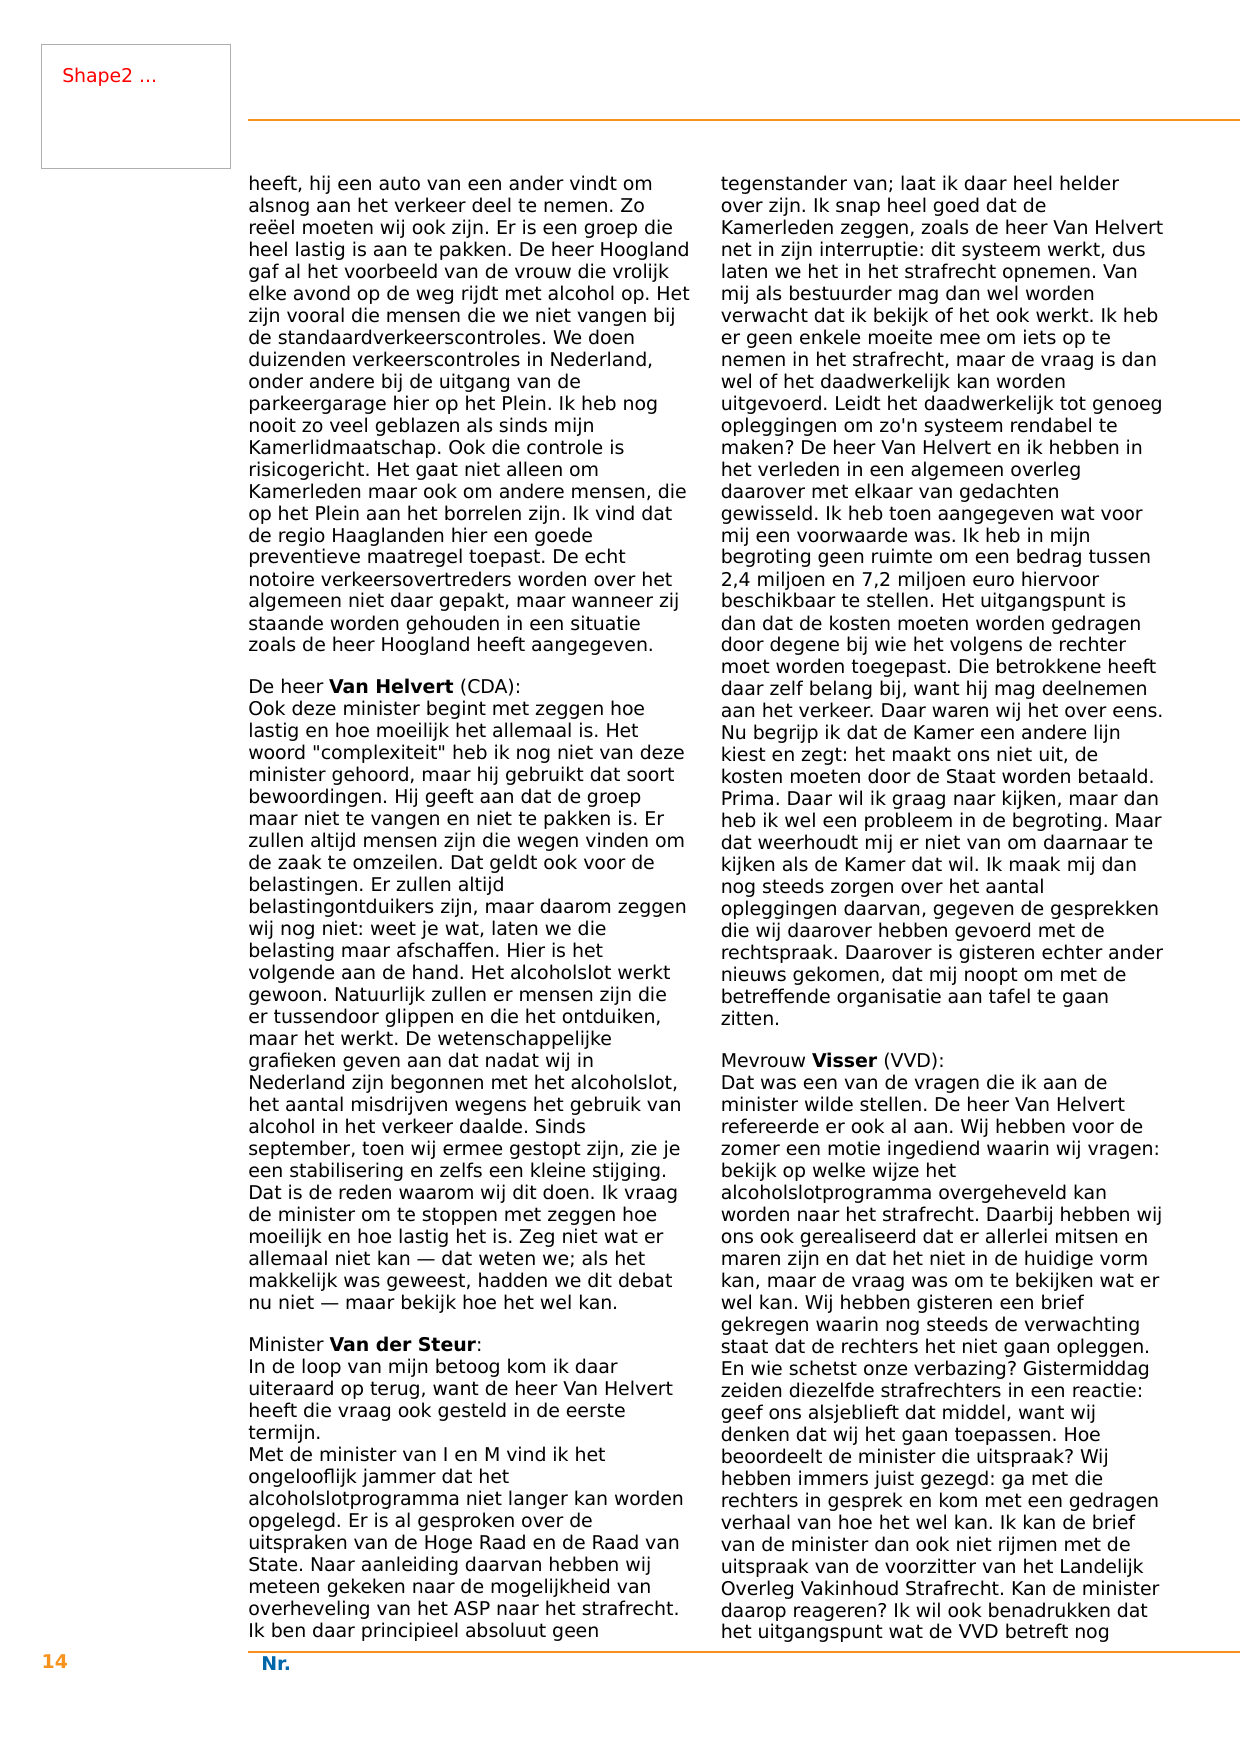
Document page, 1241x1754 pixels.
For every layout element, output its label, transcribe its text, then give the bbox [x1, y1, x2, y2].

text tegenstander van; laat ik daar heel helder over zijn. Ik snap heel goed dat de Kamerleden zeggen, zoals de heer Van Helvert net in zijn interruptie: dit systeem werkt, dus laten we het in het strafrecht opnemen. Van mij als bestuurder mag dan wel worden verwacht dat ik bekijk of het ook werkt. Ik heb er geen enkele moeite mee om iets op te nemen in het strafrecht, maar de vraag is dan wel of het daadwerkelijk kan worden uitgevoerd. Leidt het daadwerkelijk tot genoeg opleggingen om zo'n systeem rendabel te maken? De heer Van Helvert en ik hebben in het verleden in een algemeen overleg daarover met elkaar van gedachten gewisseld. Ik heb toen aangegeven wat voor mij een voorwaarde was. Ik heb in mijn begroting geen ruimte om een bedrag tussen 2,4 miljoen en 7,2 miljoen euro hiervoor beschikbaar te stellen. Het uitgangspunt is dan dat de kosten moeten worden gedragen door degene bij wie het volgens de rechter moet worden toegepast. Die betrokkene heeft daar zelf belang bij, want hij mag deelnemen aan het verkeer. Daar waren wij het over eens. Nu begrijp ik dat de Kamer een andere lijn kiest en zegt: het maakt ons niet uit, de kosten moeten door de Staat worden betaald. Prima. Daar wil ik graag naar kijken, maar dan heb ik wel een probleem in de begroting. Maar dat weerhoudt mij er niet van om daarnaar te kijken als de Kamer dat wil. Ik maak mij dan nog steeds zorgen over het aantal opleggingen daarvan, gegeven de gesprekken die wij daarover hebben gevoerd met de rechtspraak. Daarover is gisteren echter ander nieuws gekomen, dat mij noopt om met de betreffende organisatie aan tafel te gaan zitten. [721, 173, 1163, 1030]
text Minister Van der Steur: [248, 1334, 691, 1356]
text Mevrouw Visser (VVD): [721, 1050, 1163, 1072]
text Met de minister van I en M vind ik het ongelooflijk jammer dat het alcoholslotprogramma niet langer kan worden opgelegd. Er is al gesproken over de uitspraken van de Hoge Raad en de Raad van State. Naar aanleiding daarvan hebben wij meteen gekeken naar de mogelijkheid van overheveling van het ASP naar het strafrecht. Ik ben daar principieel absoluut geen [248, 1444, 691, 1641]
text Ook deze minister begint met zeggen hoe lastig en hoe moeilijk het allemaal is. Het woord "complexiteit" heb ik nog niet van deze minister gehoord, maar hij gebruikt dat soort bewoordingen. Hij geeft aan dat de groep maar niet te vangen en niet te pakken is. Er zullen altijd mensen zijn die wegen vinden om de zaak te omzeilen. Dat geldt ook voor de belastingen. Er zullen altijd belastingontduikers zijn, maar daarom zeggen wij nog niet: weet je wat, laten we die belasting maar afschaffen. Hier is het volgende aan de hand. Het alcoholslot werkt gewoon. Natuurlijk zullen er mensen zijn die er tussendoor glippen en die het ontduiken, maar het werkt. De wetenschappelijke grafieken geven aan dat nadat wij in Nederland zijn begonnen met het alcoholslot, het aantal misdrijven wegens het gebruik van alcohol in het verkeer daalde. Sinds september, toen wij ermee gestopt zijn, zie je een stabilisering en zelfs een kleine stijging. Dat is de reden waarom wij dit doen. Ik vraag de minister om te stoppen met zeggen hoe moeilijk en hoe lastig het is. Zeg niet wat er allemaal niet kan — dat weten we; als het makkelijk was geweest, hadden we dit debat nu niet — maar bekijk hoe het wel kan. [248, 698, 691, 1314]
text In de loop van mijn betoog kom ik daar uiteraard op terug, want de heer Van Helvert heeft die vraag ook gesteld in de eerste termijn. [248, 1356, 691, 1444]
text Dat was een van de vragen die ik aan de minister wilde stellen. De heer Van Helvert refereerde er ook al aan. Wij hebben voor de zomer een motie ingediend waarin wij vragen: bekijk op welke wijze het alcoholslotprogramma overgeheveld kan worden naar het strafrecht. Daarbij hebben wij ons ook gerealiseerd dat er allerlei mitsen en maren zijn en dat het niet in de huidige vorm kan, maar de vraag was om te bekijken wat er wel kan. Wij hebben gisteren een brief gekregen waarin nog steeds de verwachting staat dat de rechters het niet gaan opleggen. En wie schetst onze verbazing? Gistermiddag zeiden diezelfde strafrechters in een reactie: geef ons alsjeblieft dat middel, want wij denken dat wij het gaan toepassen. Hoe beoordeelt de minister die uitspraak? Wij hebben immers juist gezegd: ga met die rechters in gesprek en kom met een gedragen verhaal van hoe het wel kan. Ik kan de brief van de minister dan ook niet rijmen met de uitspraak van de voorzitter van het Landelijk Overleg Vakinhoud Strafrecht. Kan de minister daarop reageren? Ik wil ook benadrukken dat het uitgangspunt wat de VVD betreft nog [721, 1072, 1163, 1643]
text De heer Van Helvert (CDA): [248, 676, 691, 698]
text heeft, hij een auto van een ander vindt om alsnog aan het verkeer deel te nemen. Zo reëel moeten wij ook zijn. Er is een groep die heel lastig is aan te pakken. De heer Hoogland gaf al het voorbeeld van de vrouw die vrolijk elke avond op de weg rijdt met alcohol op. Het zijn vooral die mensen die we niet vangen bij de standaardverkeerscontroles. We doen duizenden verkeerscontroles in Nederland, onder andere bij de uitgang van de parkeergarage hier op het Plein. Ik heb nog nooit zo veel geblazen als sinds mijn Kamerlidmaatschap. Ook die controle is risicogericht. Het gaat niet alleen om Kamerleden maar ook om andere mensen, die op het Plein aan het borrelen zijn. Ik vind dat de regio Haaglanden hier een goede preventieve maatregel toepast. De echt notoire verkeersovertreders worden over het algemeen niet daar gepakt, maar wanneer zij staande worden gehouden in een situatie zoals de heer Hoogland heeft aangegeven. [248, 173, 691, 656]
